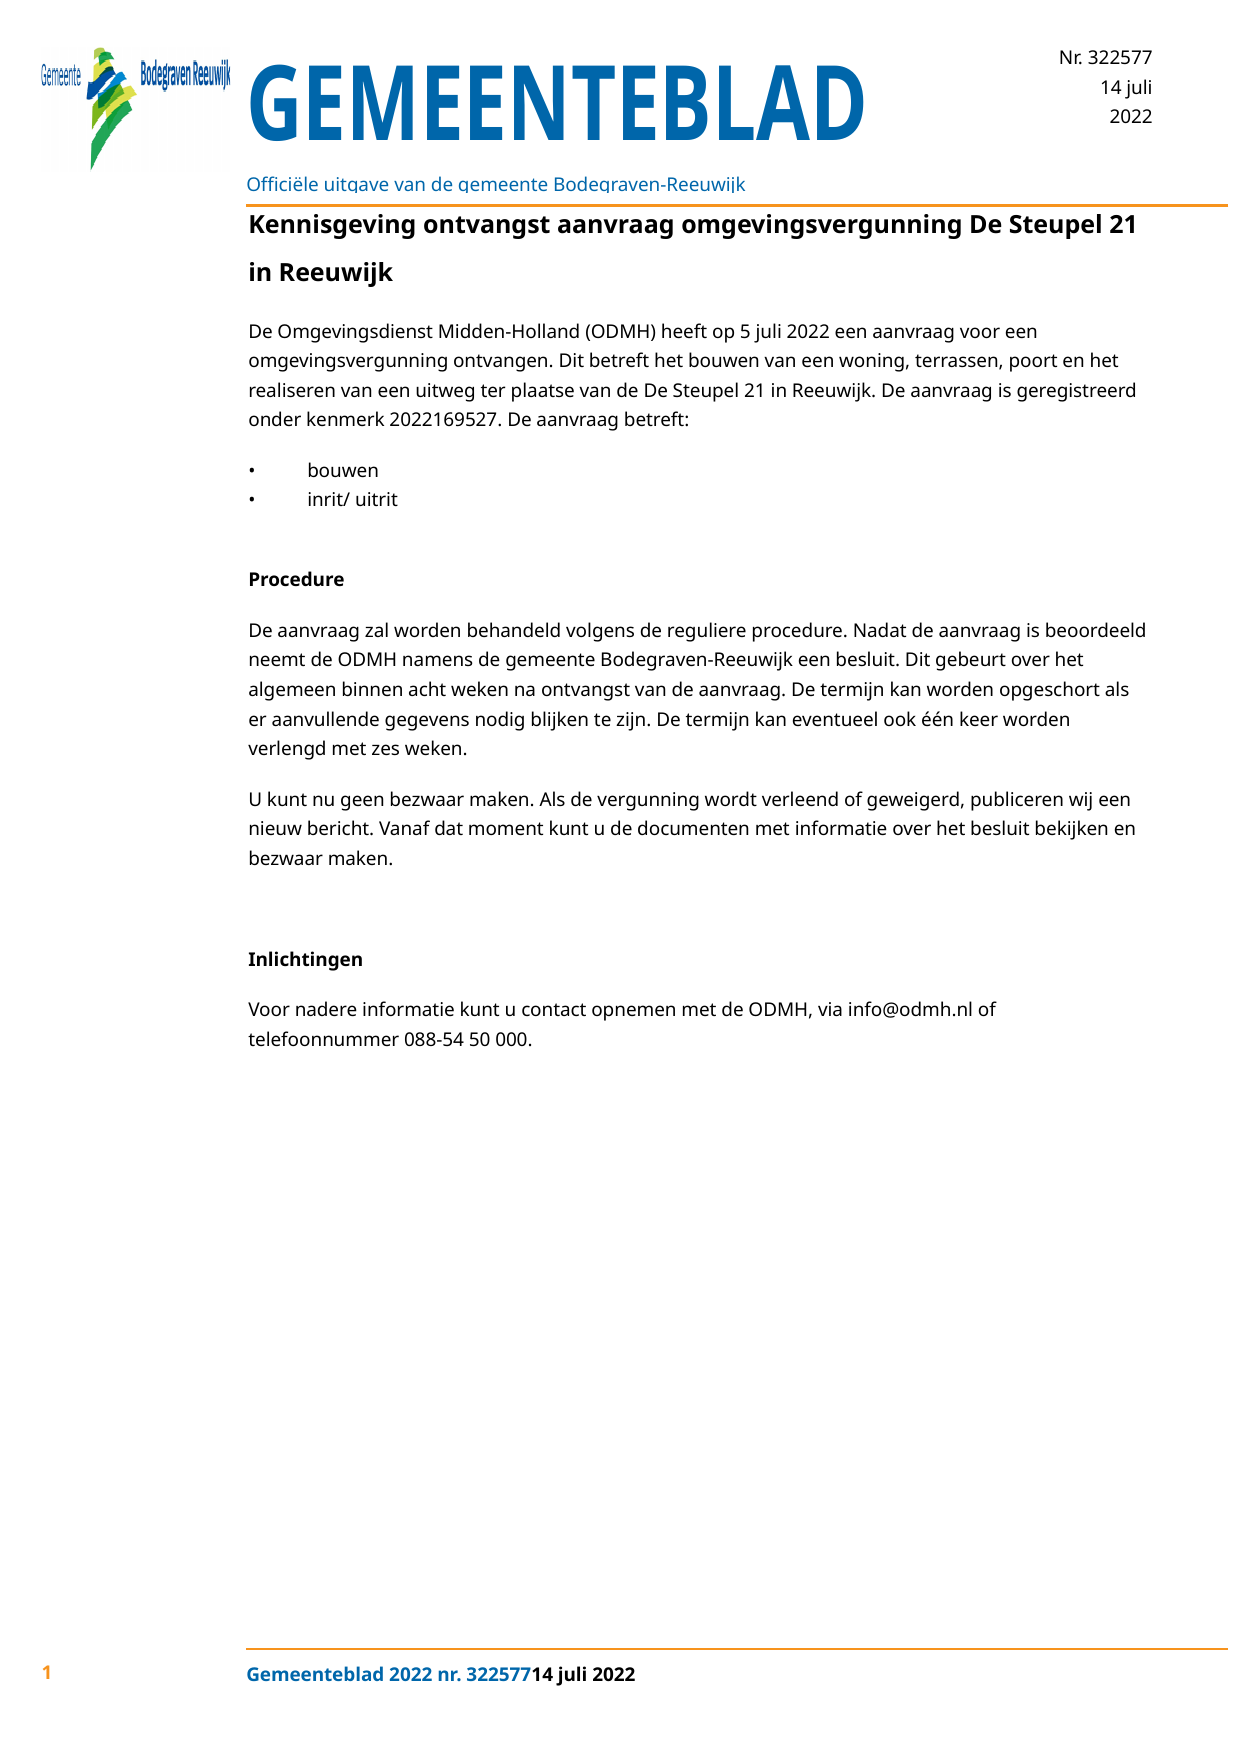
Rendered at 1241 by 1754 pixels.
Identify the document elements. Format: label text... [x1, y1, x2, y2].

text Inlichtingen [248, 946, 1152, 972]
text De aanvraag zal worden behandeld volgens de reguliere procedure. Nadat de aanvraag is beoordeeld neemt de ODMH namens de gemeente Bodegraven-Reeuwijk een besluit. Dit gebeurt over het algemeen binnen acht weken na ontvangst van de aanvraag. De termijn kan worden opgeschort als er aanvullende gegevens nodig blijken te zijn. De termijn kan eventueel ook één keer worden verlengd met zes weken. [248, 617, 1152, 761]
list bouwen [248, 457, 1152, 483]
text Voor nadere informatie kunt u contact opnemen met de ODMH, via info@odmh.nl of telefoonnummer 088-54 50 000. [248, 996, 1152, 1052]
text Procedure [248, 567, 1152, 592]
picture [41, 47, 231, 172]
text De Omgevingsdienst Midden-Holland (ODMH) heeft op 5 juli 2022 een aanvraag voor een omgevingsvergunning ontvangen. Dit betreft het bouwen van een woning, terrassen, poort en het realiseren van een uitweg ter plaatse van de De Steupel 21 in Reeuwijk. De aanvraag is geregistreerd onder kenmerk 2022169527. De aanvraag betreft: [248, 318, 1152, 432]
text Kennisgeving ontvangst aanvraag omgevingsvergunning De Steupel 21 in Reeuwijk [248, 207, 1152, 288]
text U kunt nu geen bezwaar maken. Als de vergunning wordt verleend of geweigerd, publiceren wij een nieuw bericht. Vanaf dat moment kunt u de documenten met informatie over het besluit bekijken en bezwaar maken. [248, 786, 1152, 871]
list inrit/ uitrit [248, 487, 1152, 512]
